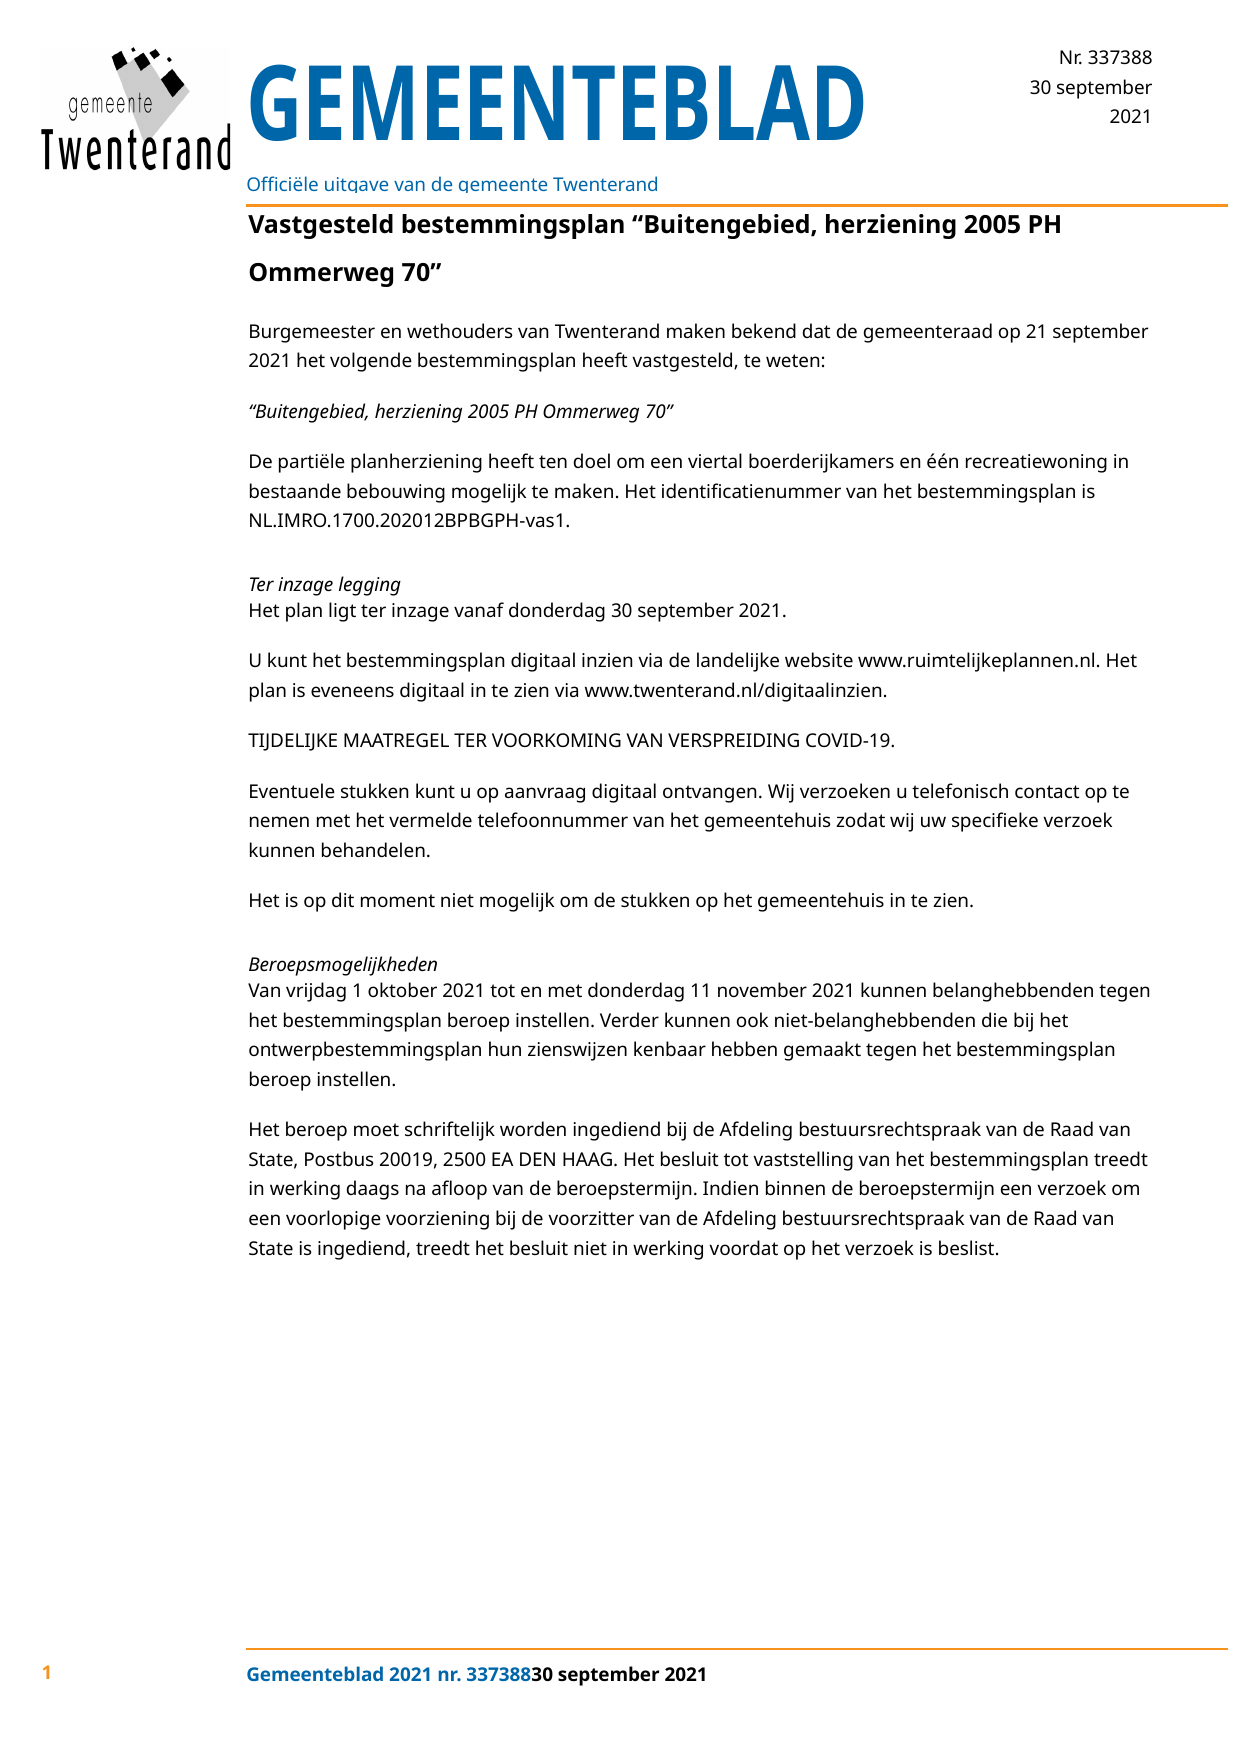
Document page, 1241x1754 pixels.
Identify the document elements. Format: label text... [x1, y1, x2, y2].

text Eventuele stukken kunt u op aanvraag digitaal ontvangen. Wij verzoeken u telefonisch contact op te nemen met het vermelde telefoonnummer van het gemeentehuis zodat wij uw specifieke verzoek kunnen behandelen. [248, 778, 1152, 863]
text De partiële planherziening heeft ten doel om een viertal boerderijkamers en één recreatiewoning in bestaande bebouwing mogelijk te maken. Het identificatienummer van het bestemmingsplan is NL.IMRO.1700.202012BPBGPH-vas1. [248, 448, 1152, 533]
text Van vrijdag 1 oktober 2021 tot en met donderdag 11 november 2021 kunnen belanghebbenden tegen het bestemmingsplan beroep instellen. Verder kunnen ook niet-belanghebbenden die bij het ontwerpbestemmingsplan hun zienswijzen kenbaar hebben gemaakt tegen het bestemmingsplan beroep instellen. [248, 977, 1152, 1092]
text Het plan ligt ter inzage vanaf donderdag 30 september 2021. [248, 597, 1152, 623]
text Het is op dit moment niet mogelijk om de stukken op het gemeentehuis in te zien. [248, 888, 1152, 913]
text Beroepsmogelijkheden [248, 952, 1152, 977]
text Vastgesteld bestemmingsplan “Buitengebied, herziening 2005 PH Ommerweg 70” [248, 207, 1152, 288]
text TIJDELIJKE MAATREGEL TER VOORKOMING VAN VERSPREIDING COVID-19. [248, 728, 1152, 753]
text Burgemeester en wethouders van Twenterand maken bekend dat de gemeenteraad op 21 september 2021 het volgende bestemmingsplan heeft vastgesteld, te weten: [248, 318, 1152, 373]
text U kunt het bestemmingsplan digitaal inzien via de landelijke website www.ruimtelijkeplannen.nl. Het plan is eveneens digitaal in te zien via www.twenterand.nl/digitaalinzien. [248, 648, 1152, 703]
text Ter inzage legging [248, 571, 1152, 597]
text Het beroep moet schriftelijk worden ingediend bij de Afdeling bestuursrechtspraak van de Raad van State, Postbus 20019, 2500 EA DEN HAAG. Het besluit tot vaststelling van het bestemmingsplan treedt in werking daags na afloop van de beroepstermijn. Indien binnen de beroepstermijn een verzoek om een voorlopige voorziening bij de voorzitter van de Afdeling bestuursrechtspraak van de Raad van State is ingediend, treedt het besluit niet in werking voordat op het verzoek is beslist. [248, 1116, 1152, 1261]
picture [41, 47, 231, 172]
text “Buitengebied, herziening 2005 PH Ommerweg 70” [248, 398, 1152, 424]
